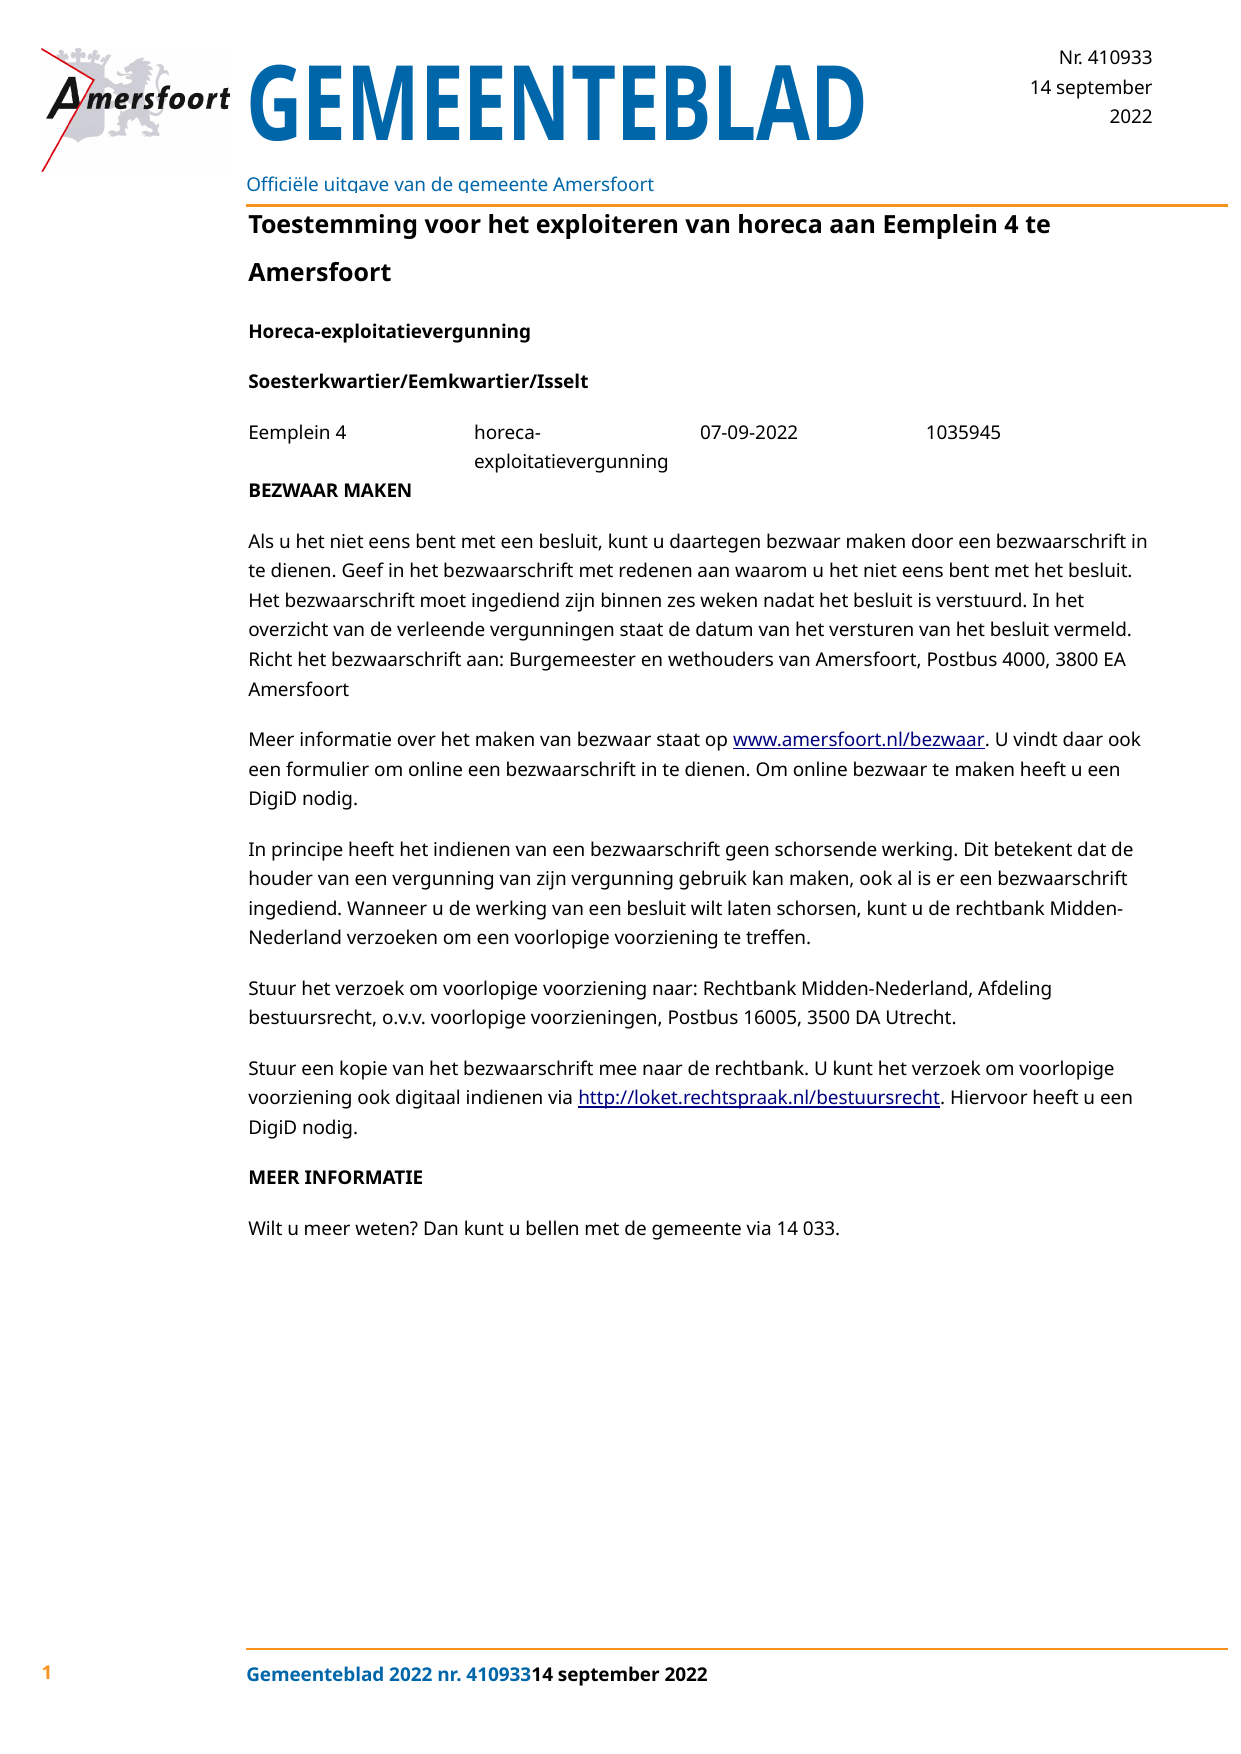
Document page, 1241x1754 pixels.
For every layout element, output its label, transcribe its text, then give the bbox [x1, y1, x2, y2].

text Wilt u meer weten? Dan kunt u bellen met de gemeente via 14 033. [248, 1215, 1152, 1241]
text Meer informatie over het maken van bezwaar staat op www.amersfoort.nl/bezwaar. U vindt daar ook een formulier om online een bezwaarschrift in te dienen. Om online bezwaar te maken heeft u een DigiD nodig. [248, 726, 1152, 811]
text MEER INFORMATIE [248, 1164, 1152, 1190]
table_header 07-09-2022 [700, 419, 926, 474]
text Toestemming voor het exploiteren van horeca aan Eemplein 4 te Amersfoort [248, 207, 1152, 288]
text Stuur het verzoek om voorlopige voorziening naar: Rechtbank Midden-Nederland, Afdeling bestuursrecht, o.v.v. voorlopige voorzieningen, Postbus 16005, 3500 DA Utrecht. [248, 975, 1152, 1030]
text BEZWAAR MAKEN [248, 477, 1152, 503]
text Stuur een kopie van het bezwaarschrift mee naar de rechtbank. U kunt het verzoek om voorlopige voorziening ook digitaal indienen via http://loket.rechtspraak.nl/bestuursrecht. Hiervoor heeft u een DigiD nodig. [248, 1055, 1152, 1140]
text Als u het niet eens bent met een besluit, kunt u daartegen bezwaar maken door een bezwaarschrift in te dienen. Geef in het bezwaarschrift met redenen aan waarom u het niet eens bent met het besluit. Het bezwaarschrift moet ingediend zijn binnen zes weken nadat het besluit is verstuurd. In het overzicht van de verleende vergunningen staat de datum van het versturen van het besluit vermeld. Richt het bezwaarschrift aan: Burgemeester en wethouders van Amersfoort, Postbus 4000, 3800 EA Amersfoort [248, 528, 1152, 701]
text Soesterkwartier/Eemkwartier/Isselt [248, 368, 1152, 394]
text In principe heeft het indienen van een bezwaarschrift geen schorsende werking. Dit betekent dat de houder van een vergunning van zijn vergunning gebruik kan maken, ook al is er een bezwaarschrift ingediend. Wanneer u de werking van een besluit wilt laten schorsen, kunt u de rechtbank Midden-Nederland verzoeken om een voorlopige voorziening te treffen. [248, 836, 1152, 950]
picture [41, 47, 231, 172]
table_header Eemplein 4 [248, 419, 474, 474]
table_header 1035945 [926, 419, 1152, 474]
text Horeca-exploitatievergunning [248, 318, 1152, 344]
table_header horeca-exploitatievergunning [474, 419, 700, 474]
